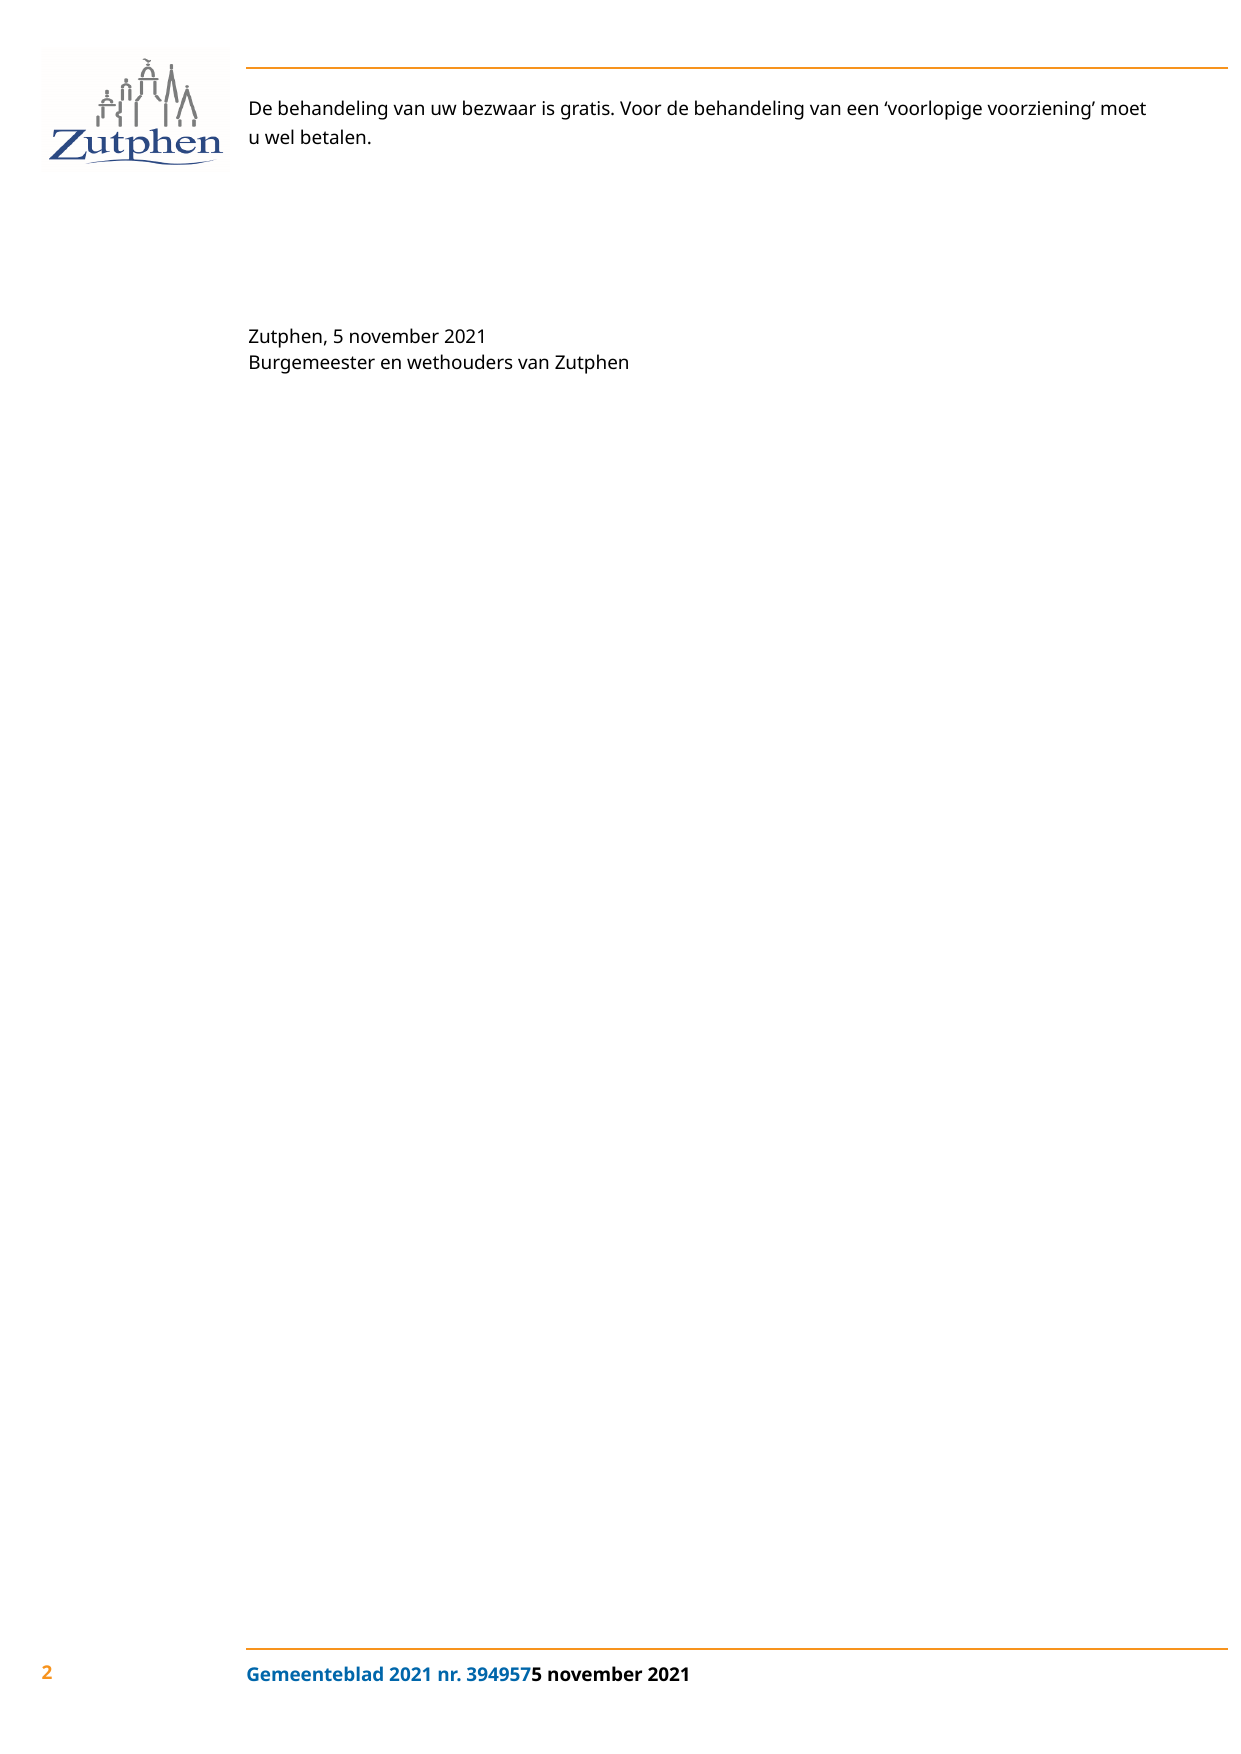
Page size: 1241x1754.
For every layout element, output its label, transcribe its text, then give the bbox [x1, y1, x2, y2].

text Zutphen, 5 november 2021 [248, 323, 1152, 349]
picture [41, 47, 231, 172]
text Burgemeester en wethouders van Zutphen [248, 349, 1152, 375]
text De behandeling van uw bezwaar is gratis. Voor de behandeling van een ‘voorlopige voorziening’ moet u wel betalen. [248, 95, 1152, 150]
